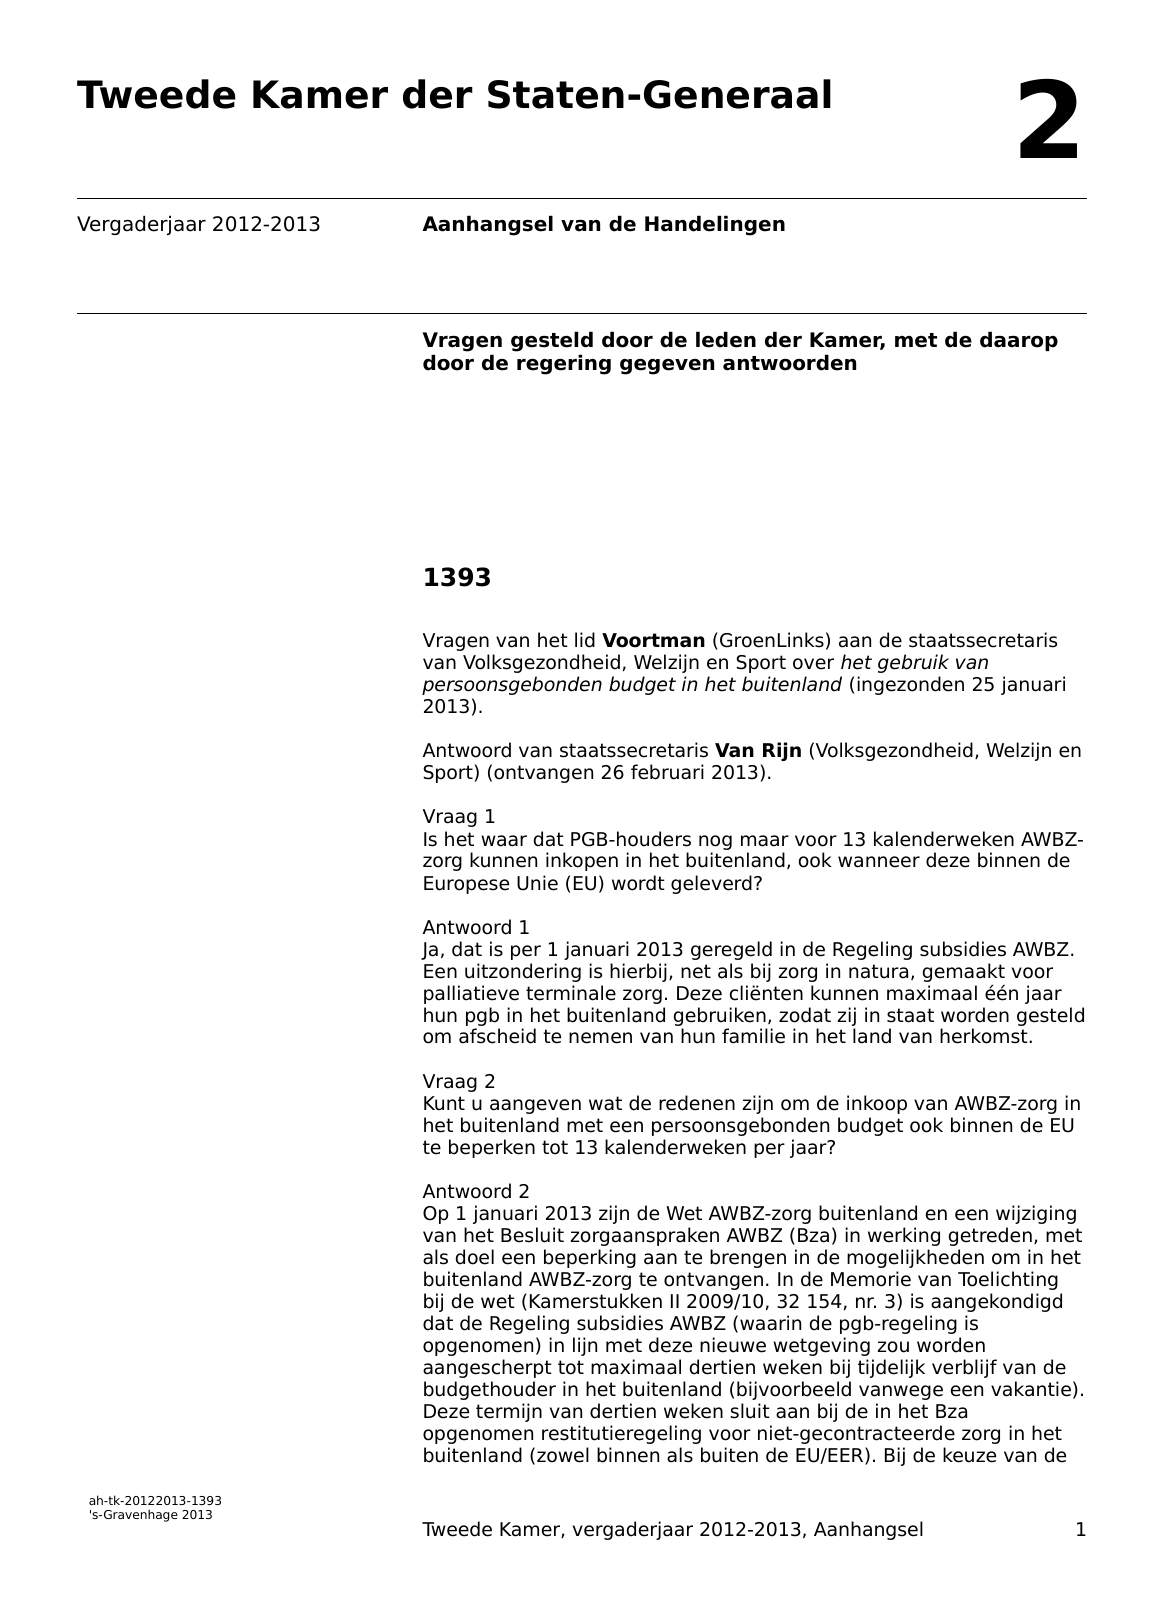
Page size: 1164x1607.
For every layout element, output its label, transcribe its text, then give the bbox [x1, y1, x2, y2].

text 's-Gravenhage 2013 [88, 1508, 323, 1522]
text 1393 [422, 563, 1087, 592]
table_cell [77, 314, 422, 375]
table_header 2 [886, 59, 1087, 198]
text Vragen van het lid Voortman (GroenLinks) aan de staatssecretaris van Volksgezondheid, Welzijn en Sport over het gebruik van persoonsgebonden budget in het buitenland (ingezonden 25 januari 2013). [422, 630, 1087, 718]
text Kunt u aangeven wat de redenen zijn om de inkoop van AWBZ-zorg in het buitenland met een persoonsgebonden budget ook binnen de EU te beperken tot 13 kalenderweken per jaar? [422, 1093, 1087, 1158]
table_cell Aanhangsel van de Handelingen [422, 199, 1087, 313]
table_header Tweede Kamer der Staten-Generaal [77, 59, 886, 198]
text Vraag 1 [422, 806, 1087, 828]
text ah-tk-20122013-1393 [88, 1494, 323, 1508]
table_cell Vragen gesteld door de leden der Kamer, met de daarop door de regering gegeven antwoorden [422, 314, 1087, 375]
text Is het waar dat PGB-houders nog maar voor 13 kalenderweken AWBZ-zorg kunnen inkopen in het buitenland, ook wanneer deze binnen de Europese Unie (EU) wordt geleverd? [422, 828, 1087, 894]
text Antwoord van staatssecretaris Van Rijn (Volksgezondheid, Welzijn en Sport) (ontvangen 26 februari 2013). [422, 740, 1087, 784]
table_cell Vergaderjaar 2012-2013 [77, 199, 422, 313]
text Vraag 2 [422, 1071, 1087, 1093]
text Antwoord 1 [422, 917, 1087, 938]
text Op 1 januari 2013 zijn de Wet AWBZ-zorg buitenland en een wijziging van het Besluit zorgaanspraken AWBZ (Bza) in werking getreden, met als doel een beperking aan te brengen in de mogelijkheden om in het buitenland AWBZ-zorg te ontvangen. In de Memorie van Toelichting bij de wet (Kamerstukken II 2009/10, 32 154, nr. 3) is aangekondigd dat de Regeling subsidies AWBZ (waarin de pgb-regeling is opgenomen) in lijn met deze nieuwe wetgeving zou worden aangescherpt tot maximaal dertien weken bij tijdelijk verblijf van de budgethouder in het buitenland (bijvoorbeeld vanwege een vakantie). Deze termijn van dertien weken sluit aan bij de in het Bza opgenomen restitutieregeling voor niet-gecontracteerde zorg in het buitenland (zowel binnen als buiten de EU/EER). Bij de keuze van de [422, 1203, 1087, 1466]
text Antwoord 2 [422, 1181, 1087, 1203]
text Ja, dat is per 1 januari 2013 geregeld in de Regeling subsidies AWBZ. Een uitzondering is hierbij, net als bij zorg in natura, gemaakt voor palliatieve terminale zorg. Deze cliënten kunnen maximaal één jaar hun pgb in het buitenland gebruiken, zodat zij in staat worden gesteld om afscheid te nemen van hun familie in het land van herkomst. [422, 938, 1087, 1048]
